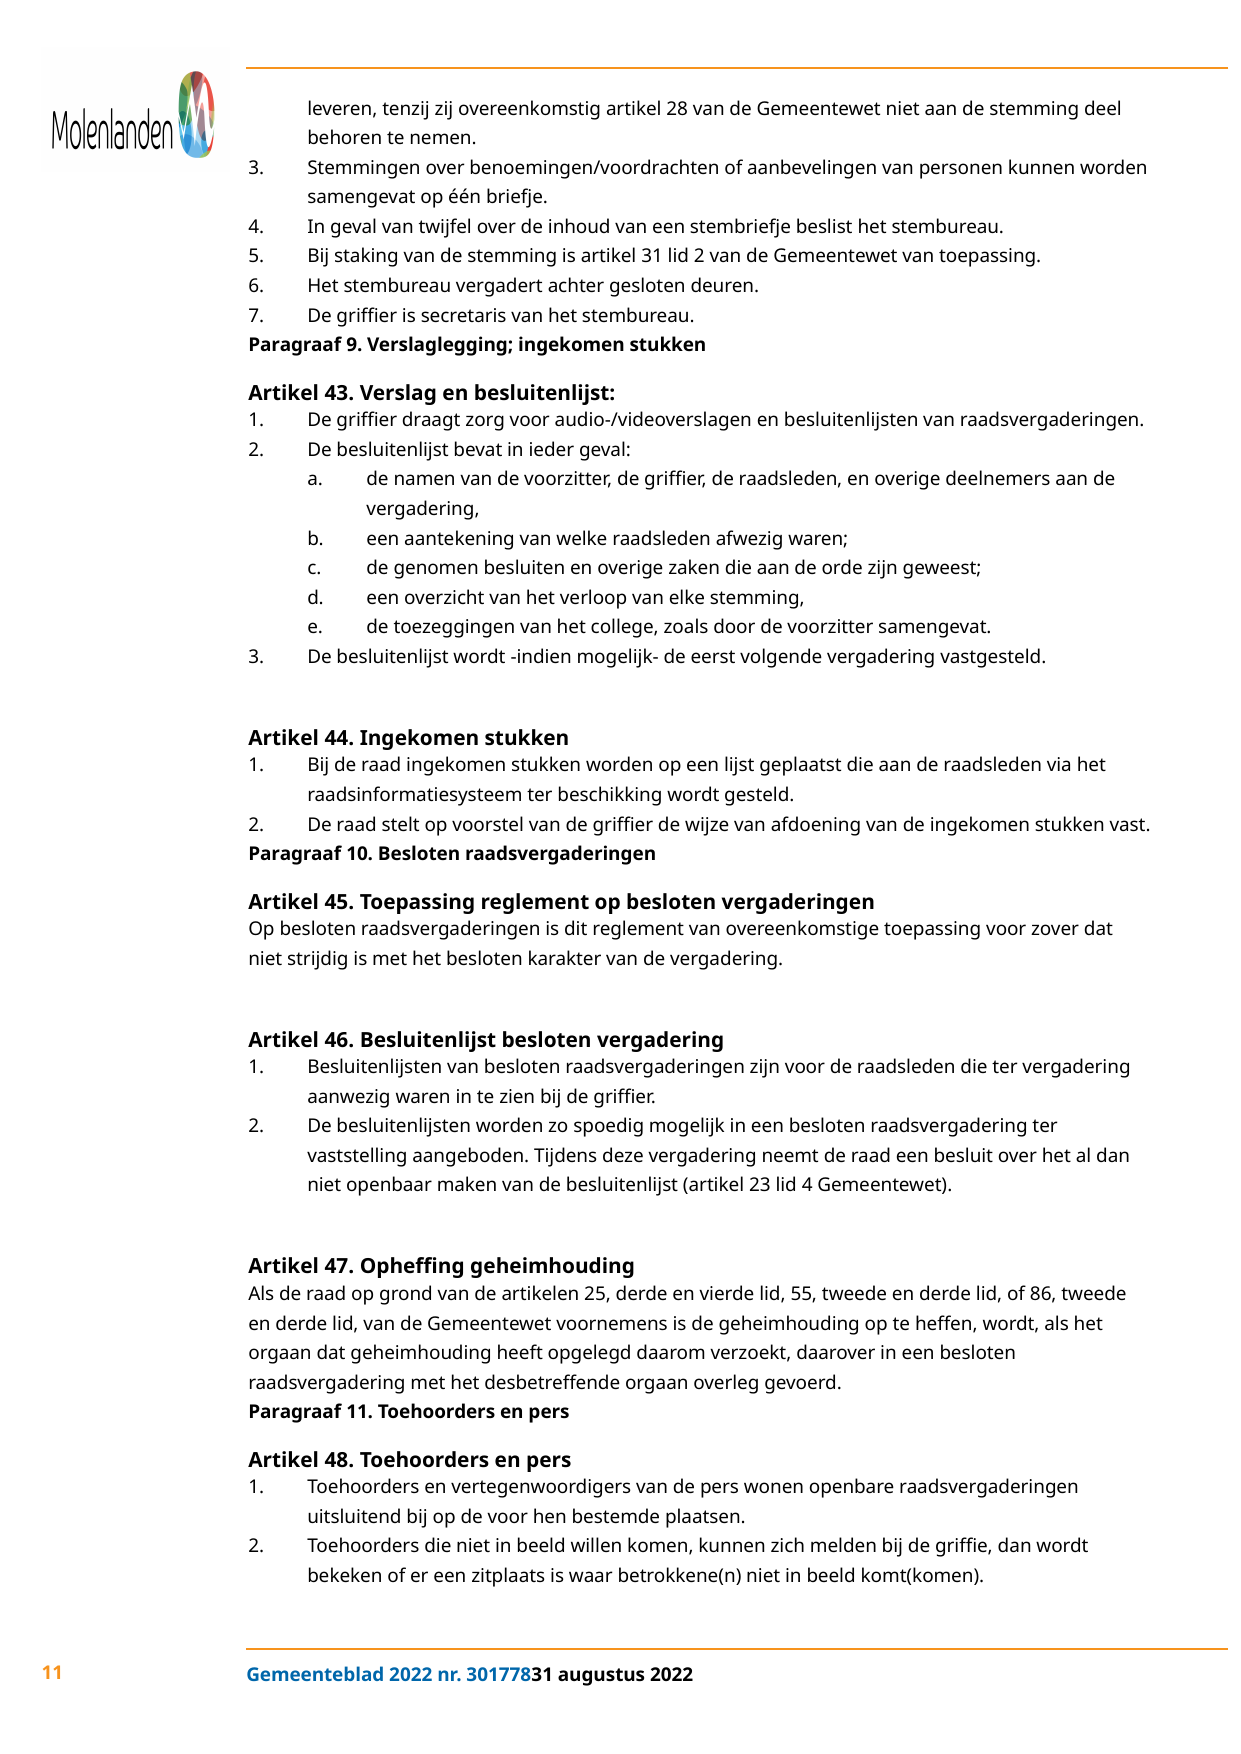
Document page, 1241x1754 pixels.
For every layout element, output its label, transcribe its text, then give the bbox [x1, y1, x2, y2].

text Artikel 44. Ingekomen stukken [248, 723, 1152, 752]
list Stemmingen over benoemingen/voordrachten of aanbevelingen van personen kunnen worden samengevat op één briefje. [248, 154, 1152, 209]
list Bij staking van de stemming is artikel 31 lid 2 van de Gemeentewet van toepassing. [248, 243, 1152, 268]
list Besluitenlijsten van besloten raadsvergaderingen zijn voor de raadsleden die ter vergadering aanwezig waren in te zien bij de griffier. [248, 1053, 1152, 1109]
list leveren, tenzij zij overeenkomstig artikel 28 van de Gemeentewet niet aan de stemming deel behoren te nemen. [248, 95, 1152, 150]
list Toehoorders en vertegenwoordigers van de pers wonen openbare raadsvergaderingen uitsluitend bij op de voor hen bestemde plaatsen. [248, 1473, 1152, 1529]
list Toehoorders die niet in beeld willen komen, kunnen zich melden bij de griffie, dan wordt bekeken of er een zitplaats is waar betrokkene(n) niet in beeld komt(komen). [248, 1533, 1152, 1588]
list De besluitenlijst bevat in ieder geval: [248, 436, 1152, 462]
text Artikel 47. Opheffing geheimhouding [248, 1252, 1152, 1280]
list In geval van twijfel over de inhoud van een stembriefje beslist het stembureau. [248, 213, 1152, 239]
text Artikel 43. Verslag en besluitenlijst: [248, 378, 1152, 406]
list De besluitenlijst wordt -indien mogelijk- de eerst volgende vergadering vastgesteld. [248, 643, 1152, 669]
text Artikel 48. Toehoorders en pers [248, 1445, 1152, 1473]
list de namen van de voorzitter, de griffier, de raadsleden, en overige deelnemers aan de vergadering, [307, 466, 1152, 521]
text Artikel 46. Besluitenlijst besloten vergadering [248, 1025, 1152, 1053]
text Op besloten raadsvergaderingen is dit reglement van overeenkomstige toepassing voor zover dat niet strijdig is met het besloten karakter van de vergadering. [248, 915, 1152, 971]
list De griffier draagt zorg voor audio-/videoverslagen en besluitenlijsten van raadsvergaderingen. [248, 406, 1152, 432]
text Als de raad op grond van de artikelen 25, derde en vierde lid, 55, tweede en derde lid, of 86, tweede en derde lid, van de Gemeentewet voornemens is de geheimhouding op te heffen, wordt, als het orgaan dat geheimhouding heeft opgelegd daarom verzoekt, daarover in een besloten raadsvergadering met het desbetreffende orgaan overleg gevoerd. [248, 1280, 1152, 1394]
list De besluitenlijsten worden zo spoedig mogelijk in een besloten raadsvergadering ter vaststelling aangeboden. Tijdens deze vergadering neemt de raad een besluit over het al dan niet openbaar maken van de besluitenlijst (artikel 23 lid 4 Gemeentewet). [248, 1112, 1152, 1197]
list Het stembureau vergadert achter gesloten deuren. [248, 272, 1152, 298]
list De griffier is secretaris van het stembureau. [248, 302, 1152, 328]
list een aantekening van welke raadsleden afwezig waren; [307, 525, 1152, 551]
text Paragraaf 9. Verslaglegging; ingekomen stukken [248, 331, 1152, 357]
text Paragraaf 10. Besloten raadsvergaderingen [248, 840, 1152, 866]
list de genomen besluiten en overige zaken die aan de orde zijn geweest; [307, 554, 1152, 580]
list de toezeggingen van het college, zoals door de voorzitter samengevat. [307, 613, 1152, 639]
picture [41, 47, 231, 172]
text Paragraaf 11. Toehoorders en pers [248, 1398, 1152, 1424]
text Artikel 45. Toepassing reglement op besloten vergaderingen [248, 887, 1152, 915]
list Bij de raad ingekomen stukken worden op een lijst geplaatst die aan de raadsleden via het raadsinformatiesysteem ter beschikking wordt gesteld. [248, 752, 1152, 807]
list een overzicht van het verloop van elke stemming, [307, 584, 1152, 610]
list De raad stelt op voorstel van de griffier de wijze van afdoening van de ingekomen stukken vast. [248, 811, 1152, 836]
